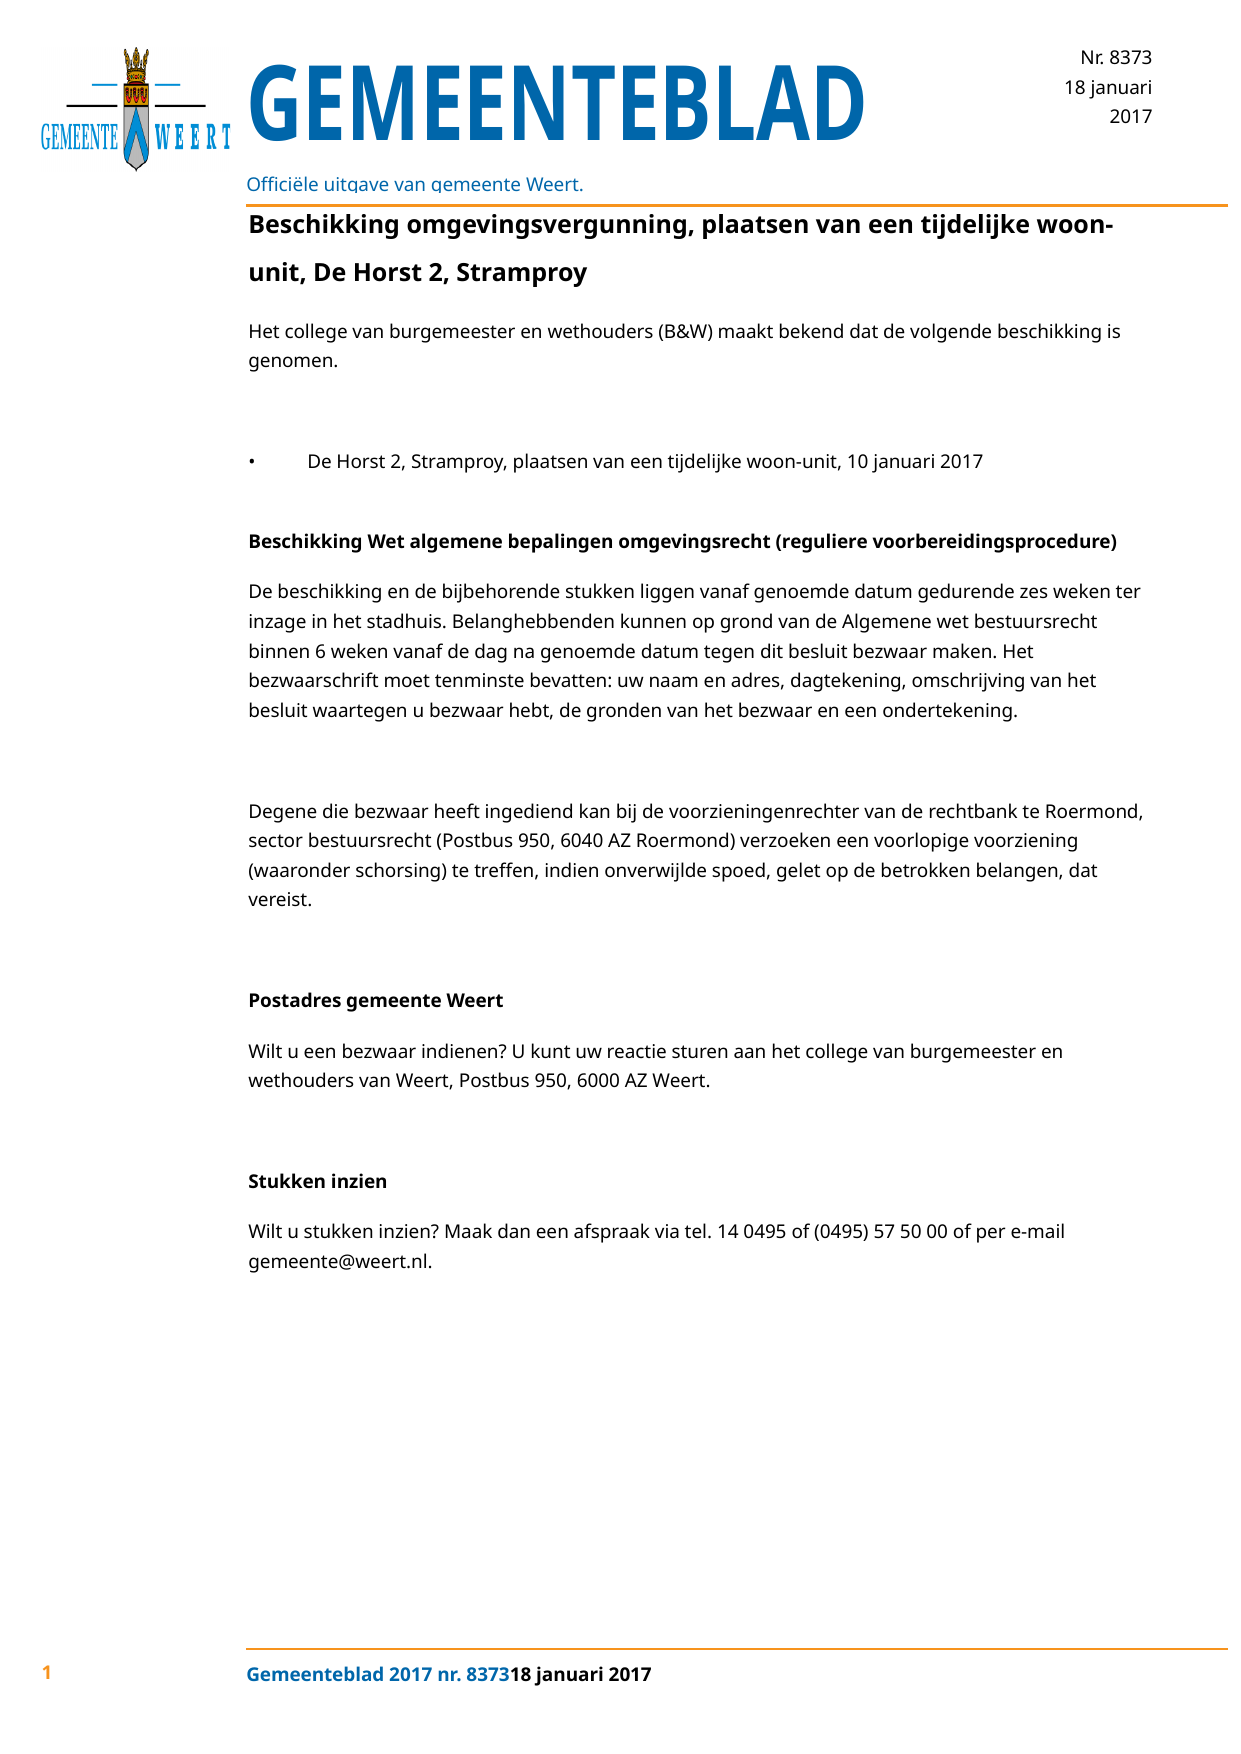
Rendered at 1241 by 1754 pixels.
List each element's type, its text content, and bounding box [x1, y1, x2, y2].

text Beschikking omgevingsvergunning, plaatsen van een tijdelijke woon-unit, De Horst 2, Stramproy [248, 207, 1152, 288]
text Het college van burgemeester en wethouders (B&W) maakt bekend dat de volgende beschikking is genomen. [248, 318, 1152, 373]
text De beschikking en de bijbehorende stukken liggen vanaf genoemde datum gedurende zes weken ter inzage in het stadhuis. Belanghebbenden kunnen op grond van de Algemene wet bestuursrecht binnen 6 weken vanaf de dag na genoemde datum tegen dit besluit bezwaar maken. Het bezwaarschrift moet tenminste bevatten: uw naam en adres, dagtekening, omschrijving van het besluit waartegen u bezwaar hebt, de gronden van het bezwaar en een ondertekening. [248, 579, 1152, 723]
text Wilt u een bezwaar indienen? U kunt uw reactie sturen aan het college van burgemeester en wethouders van Weert, Postbus 950, 6000 AZ Weert. [248, 1038, 1152, 1093]
text Degene die bezwaar heeft ingediend kan bij de voorzieningenrechter van de rechtbank te Roermond, sector bestuursrecht (Postbus 950, 6040 AZ Roermond) verzoeken een voorlopige voorziening (waaronder schorsing) te treffen, indien onverwijlde spoed, gelet op de betrokken belangen, dat vereist. [248, 798, 1152, 912]
text Stukken inzien [248, 1168, 1152, 1194]
text Beschikking Wet algemene bepalingen omgevingsrecht (reguliere voorbereidingsprocedure) [248, 528, 1152, 554]
picture [41, 47, 231, 172]
list De Horst 2, Stramproy, plaatsen van een tijdelijke woon-unit, 10 januari 2017 [248, 448, 1152, 474]
text Wilt u stukken inzien? Maak dan een afspraak via tel. 14 0495 of (0495) 57 50 00 of per e-mail gemeente@weert.nl. [248, 1219, 1152, 1274]
text Postadres gemeente Weert [248, 987, 1152, 1013]
